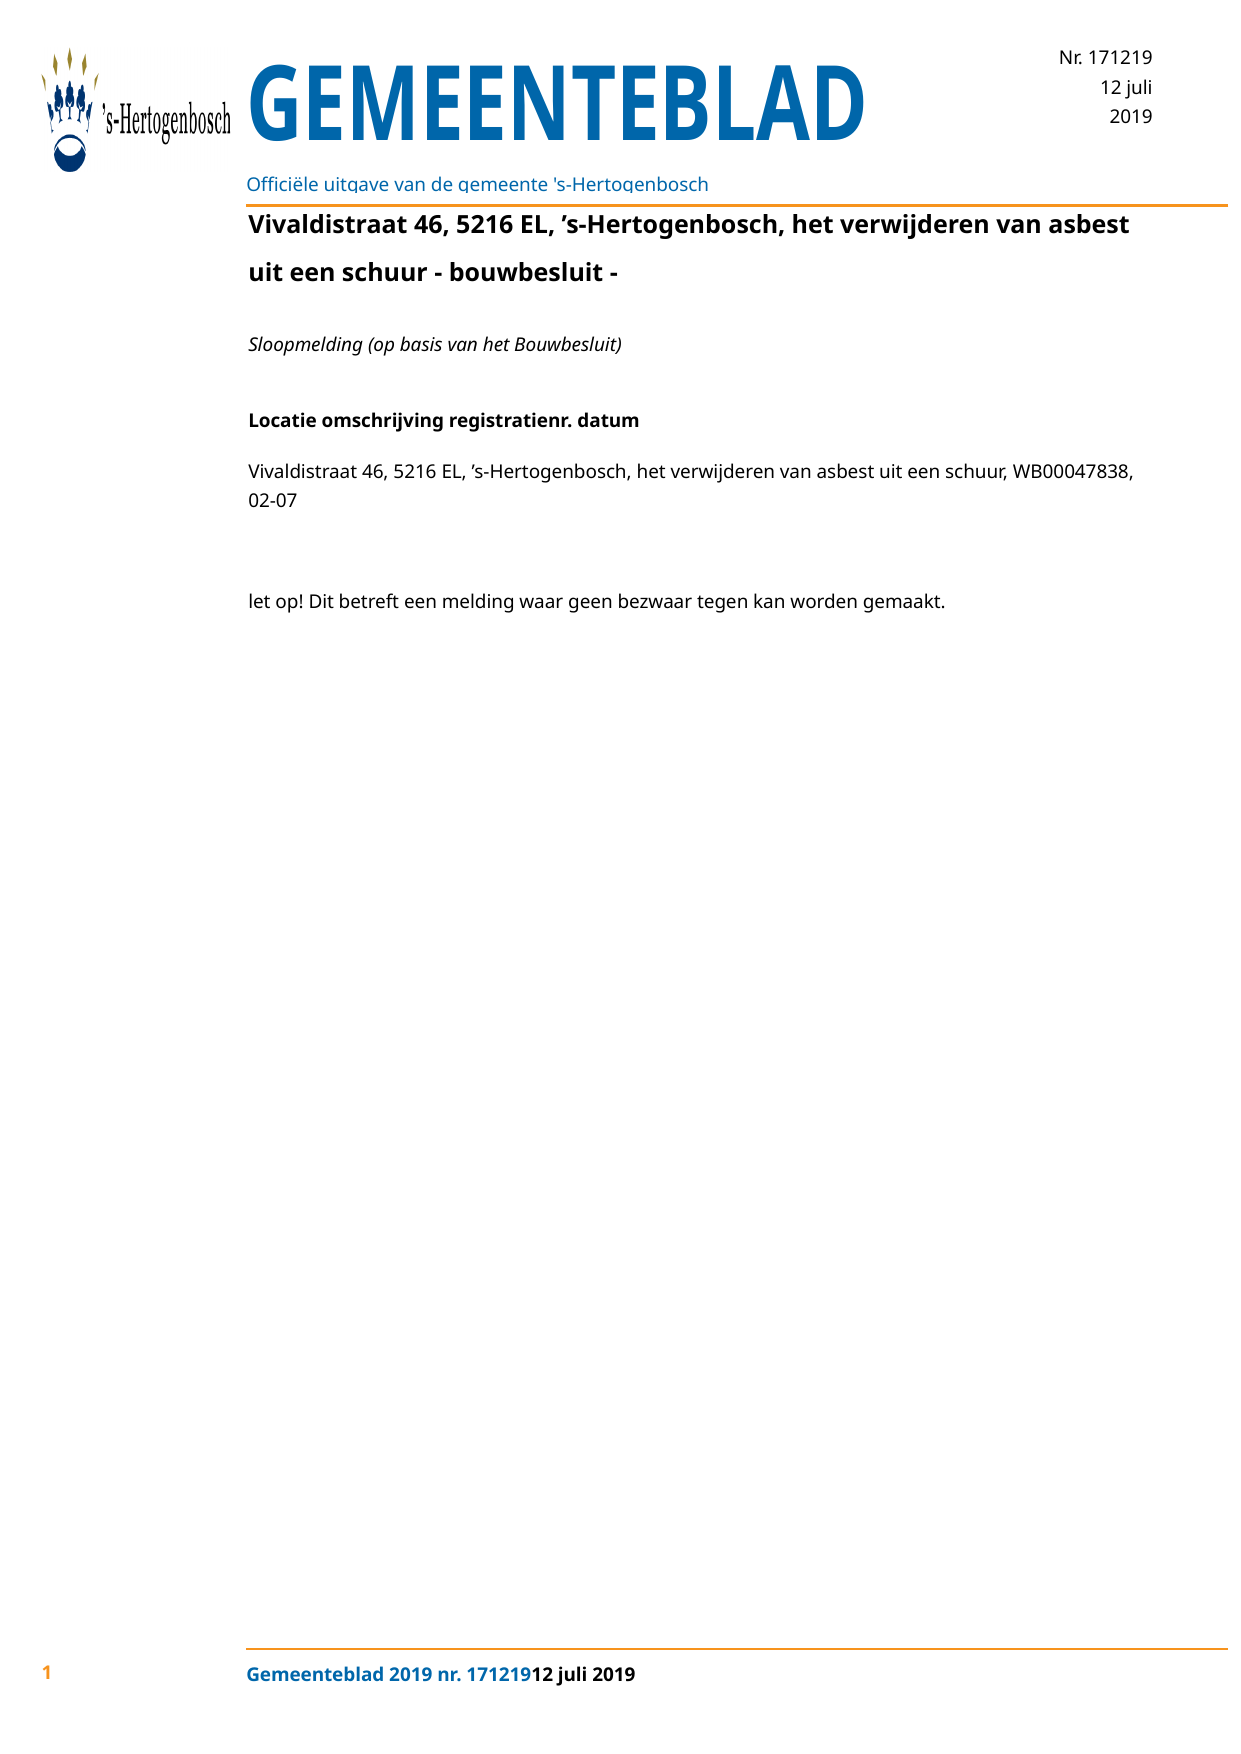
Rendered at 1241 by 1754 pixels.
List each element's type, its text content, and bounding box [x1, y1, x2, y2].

text Vivaldistraat 46, 5216 EL, ’s-Hertogenbosch, het verwijderen van asbest uit een schuur - bouwbesluit - [248, 207, 1152, 288]
picture [41, 47, 231, 172]
text Locatie omschrijving registratienr. datum [248, 408, 1152, 433]
text let op! Dit betreft een melding waar geen bezwaar tegen kan worden gemaakt. [248, 588, 1152, 614]
text Sloopmelding (op basis van het Bouwbesluit) [248, 331, 1152, 357]
text Vivaldistraat 46, 5216 EL, ’s-Hertogenbosch, het verwijderen van asbest uit een schuur, WB00047838, 02-07 [248, 458, 1152, 513]
